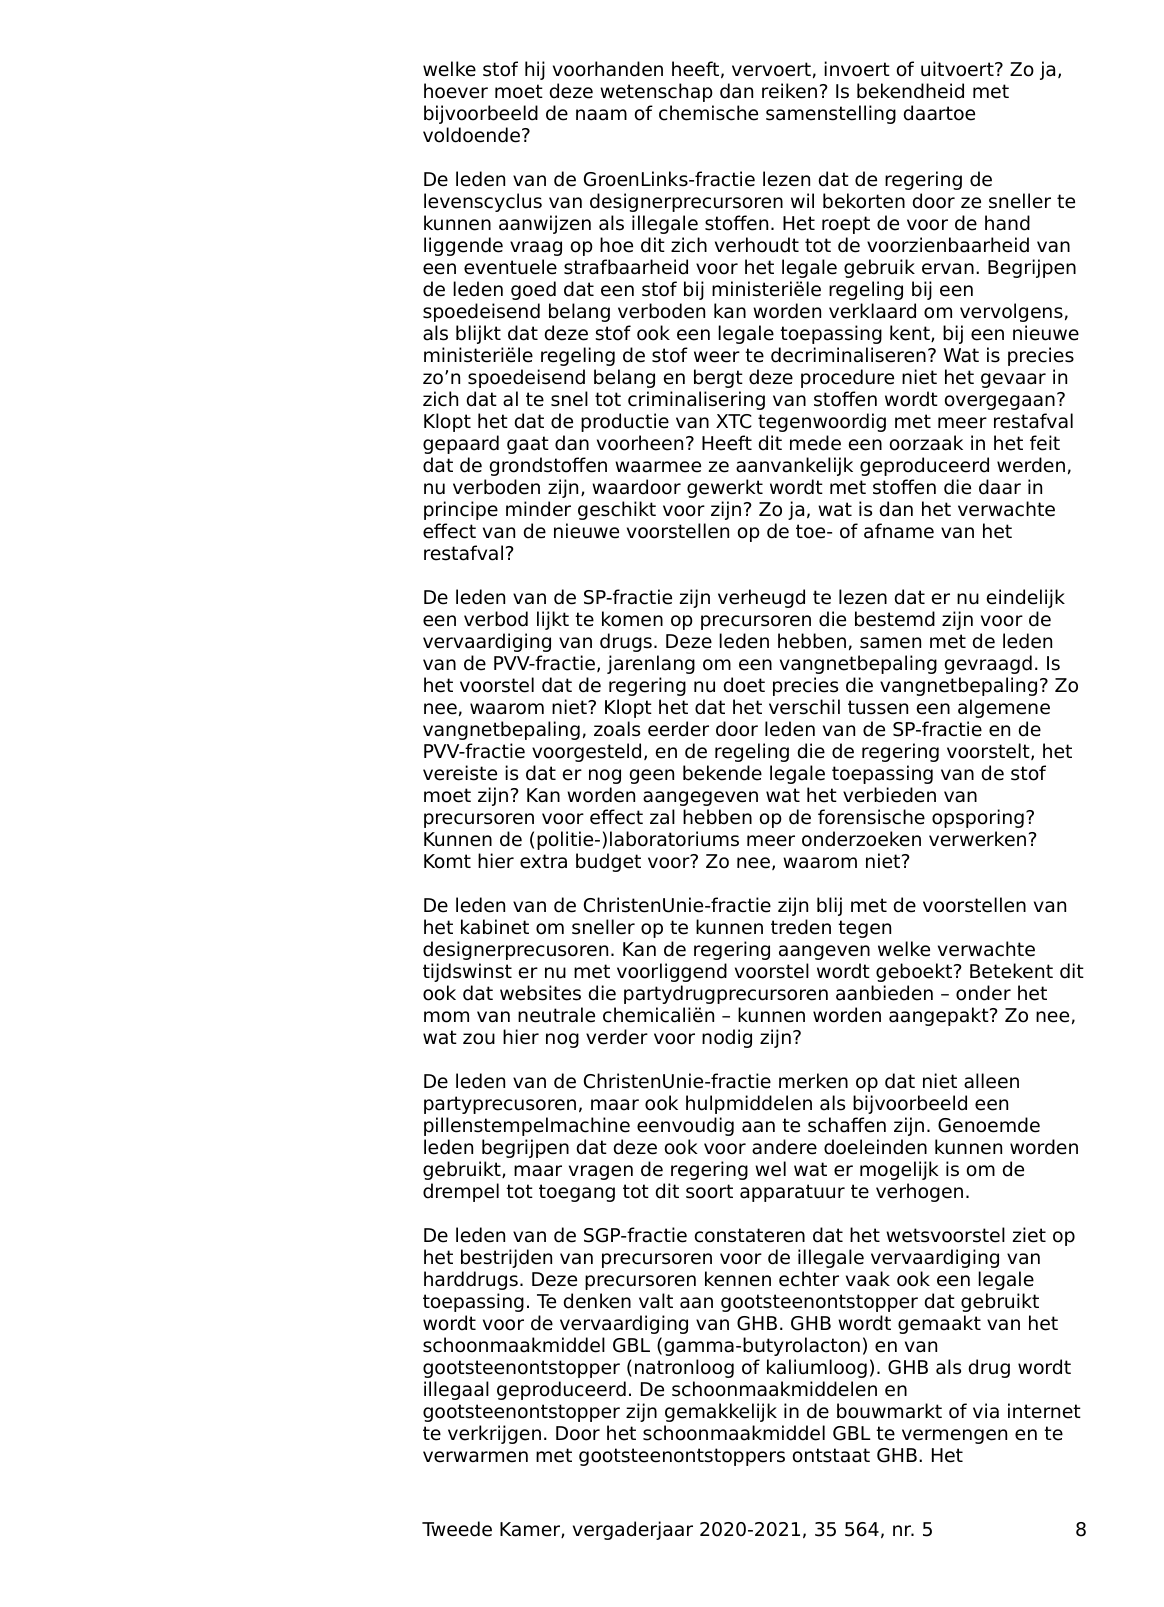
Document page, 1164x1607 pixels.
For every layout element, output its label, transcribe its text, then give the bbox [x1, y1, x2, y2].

text De leden van de ChristenUnie-fractie zijn blij met de voorstellen van het kabinet om sneller op te kunnen treden tegen designerprecusoren. Kan de regering aangeven welke verwachte tijdswinst er nu met voorliggend voorstel wordt geboekt? Betekent dit ook dat websites die partydrugprecursoren aanbieden – onder het mom van neutrale chemicaliën – kunnen worden aangepakt? Zo nee, wat zou hier nog verder voor nodig zijn? [422, 895, 1087, 1049]
text De leden van de ChristenUnie-fractie merken op dat niet alleen partyprecusoren, maar ook hulpmiddelen als bijvoorbeeld een pillenstempelmachine eenvoudig aan te schaffen zijn. Genoemde leden begrijpen dat deze ook voor andere doeleinden kunnen worden gebruikt, maar vragen de regering wel wat er mogelijk is om de drempel tot toegang tot dit soort apparatuur te verhogen. [422, 1071, 1087, 1203]
text Klopt het dat de productie van XTC tegenwoordig met meer restafval gepaard gaat dan voorheen? Heeft dit mede een oorzaak in het feit dat de grondstoffen waarmee ze aanvankelijk geproduceerd werden, nu verboden zijn, waardoor gewerkt wordt met stoffen die daar in principe minder geschikt voor zijn? Zo ja, wat is dan het verwachte effect van de nieuwe voorstellen op de toe- of afname van het restafval? [422, 411, 1087, 565]
text welke stof hij voorhanden heeft, vervoert, invoert of uitvoert? Zo ja, hoever moet deze wetenschap dan reiken? Is bekendheid met bijvoorbeeld de naam of chemische samenstelling daartoe voldoende? [422, 59, 1087, 147]
text De leden van de SP-fractie zijn verheugd te lezen dat er nu eindelijk een verbod lijkt te komen op precursoren die bestemd zijn voor de vervaardiging van drugs. Deze leden hebben, samen met de leden van de PVV-fractie, jarenlang om een vangnetbepaling gevraagd. Is het voorstel dat de regering nu doet precies die vangnetbepaling? Zo nee, waarom niet? Klopt het dat het verschil tussen een algemene vangnetbepaling, zoals eerder door leden van de SP-fractie en de PVV-fractie voorgesteld, en de regeling die de regering voorstelt, het vereiste is dat er nog geen bekende legale toepassing van de stof moet zijn? Kan worden aangegeven wat het verbieden van precursoren voor effect zal hebben op de forensische opsporing? Kunnen de (politie-)laboratoriums meer onderzoeken verwerken? Komt hier extra budget voor? Zo nee, waarom niet? [422, 587, 1087, 873]
text De leden van de GroenLinks-fractie lezen dat de regering de levenscyclus van designerprecursoren wil bekorten door ze sneller te kunnen aanwijzen als illegale stoffen. Het roept de voor de hand liggende vraag op hoe dit zich verhoudt tot de voorzienbaarheid van een eventuele strafbaarheid voor het legale gebruik ervan. Begrijpen de leden goed dat een stof bij ministeriële regeling bij een spoedeisend belang verboden kan worden verklaard om vervolgens, als blijkt dat deze stof ook een legale toepassing kent, bij een nieuwe ministeriële regeling de stof weer te decriminaliseren? Wat is precies zo’n spoedeisend belang en bergt deze procedure niet het gevaar in zich dat al te snel tot criminalisering van stoffen wordt overgegaan? [422, 169, 1087, 411]
text De leden van de SGP-fractie constateren dat het wetsvoorstel ziet op het bestrijden van precursoren voor de illegale vervaardiging van harddrugs. Deze precursoren kennen echter vaak ook een legale toepassing. Te denken valt aan gootsteenontstopper dat gebruikt wordt voor de vervaardiging van GHB. GHB wordt gemaakt van het schoonmaakmiddel GBL (gamma-butyrolacton) en van gootsteenontstopper (natronloog of kaliumloog). GHB als drug wordt illegaal geproduceerd. De schoonmaakmiddelen en gootsteenontstopper zijn gemakkelijk in de bouwmarkt of via internet te verkrijgen. Door het schoonmaakmiddel GBL te vermengen en te verwarmen met gootsteenontstoppers ontstaat GHB. Het [422, 1225, 1087, 1467]
